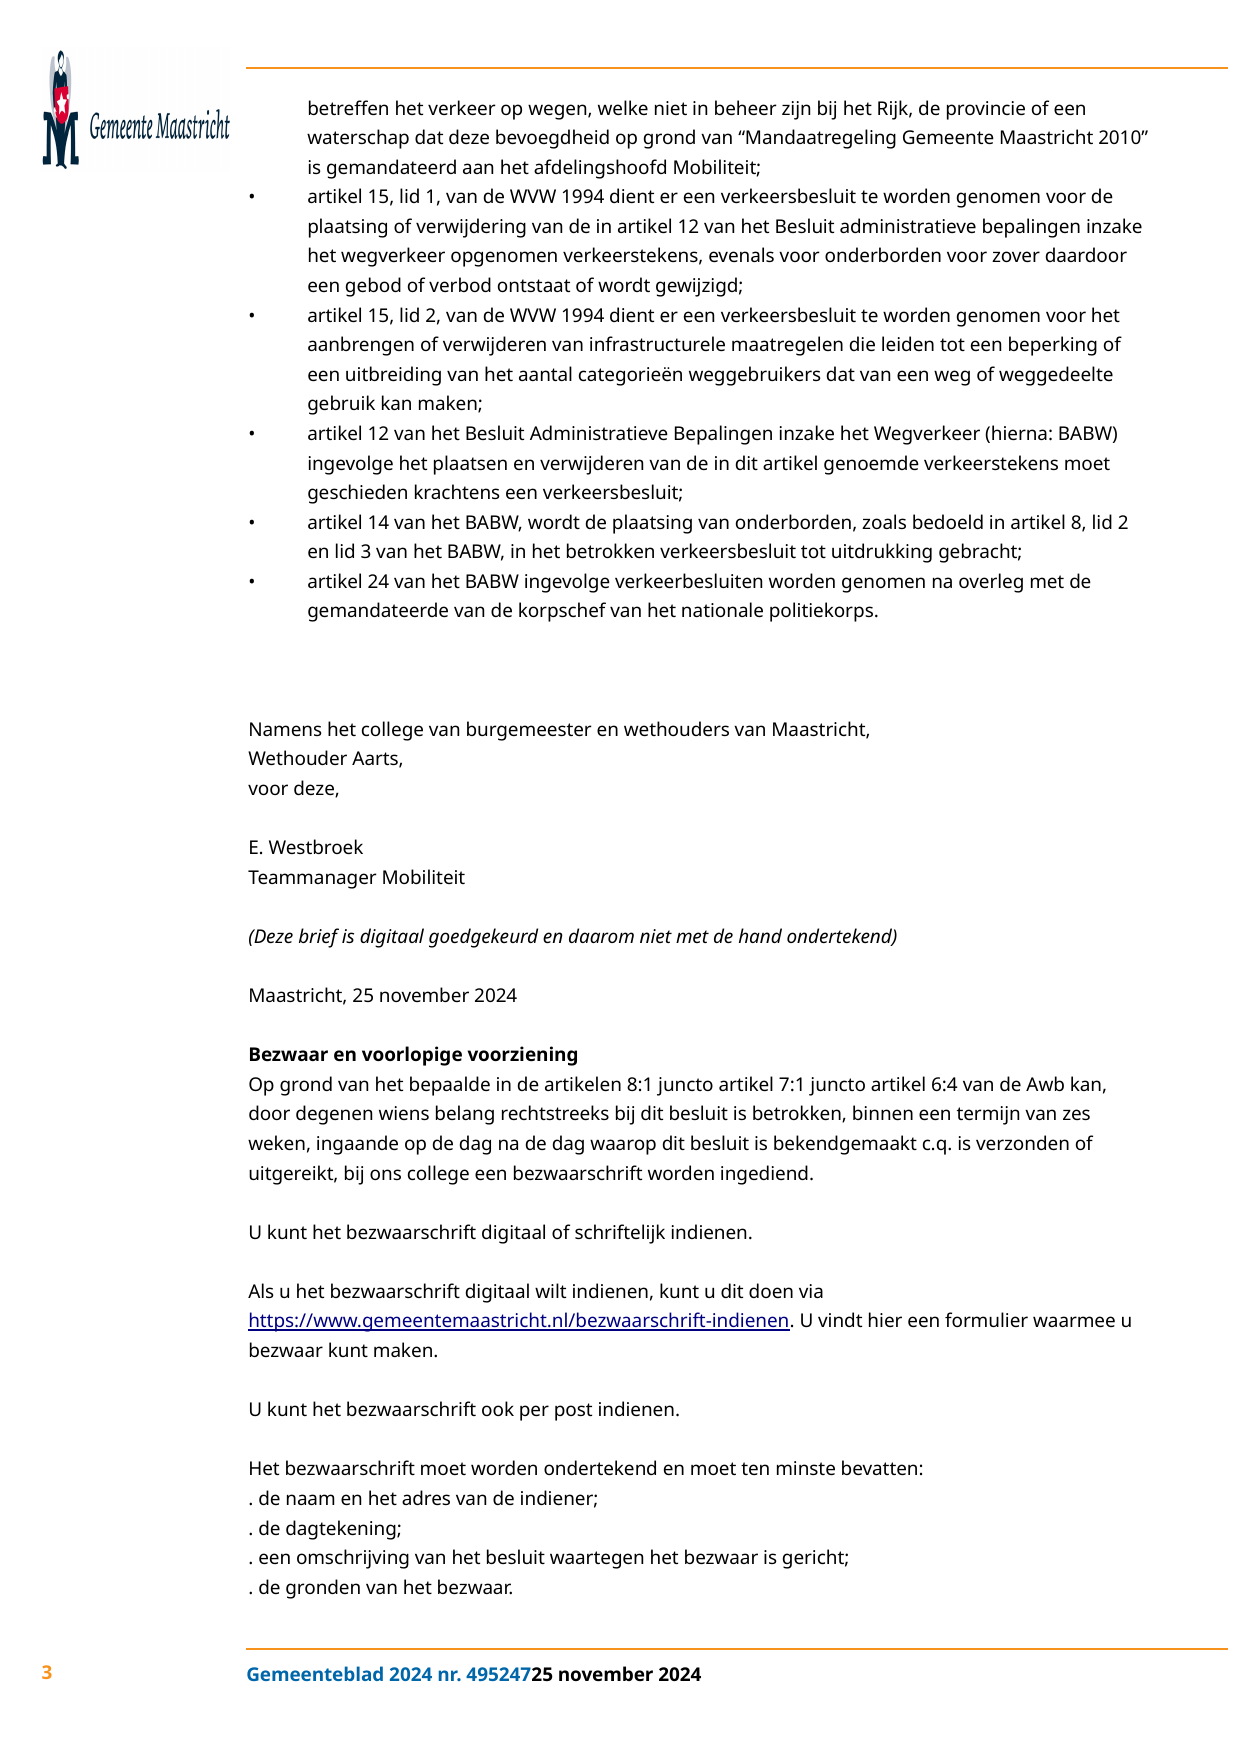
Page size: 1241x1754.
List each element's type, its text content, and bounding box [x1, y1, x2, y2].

list artikel 12 van het Besluit Administratieve Bepalingen inzake het Wegverkeer (hierna: BABW) ingevolge het plaatsen en verwijderen van de in dit artikel genoemde verkeerstekens moet geschieden krachtens een verkeersbesluit; [248, 420, 1152, 505]
list artikel 14 van het BABW, wordt de plaatsing van onderborden, zoals bedoeld in artikel 8, lid 2 en lid 3 van het BABW, in het betrokken verkeersbesluit tot uitdrukking gebracht; [248, 509, 1152, 564]
text . de dagtekening; [248, 1515, 1152, 1541]
text . de naam en het adres van de indiener; [248, 1485, 1152, 1511]
text Maastricht, 25 november 2024 [248, 982, 1152, 1008]
text Teammanager Mobiliteit [248, 864, 1152, 890]
text Het bezwaarschrift moet worden ondertekend en moet ten minste bevatten: [248, 1456, 1152, 1481]
text U kunt het bezwaarschrift ook per post indienen. [248, 1396, 1152, 1422]
text U kunt het bezwaarschrift digitaal of schriftelijk indienen. [248, 1219, 1152, 1245]
text Namens het college van burgemeester en wethouders van Maastricht, [248, 716, 1152, 742]
text Bezwaar en voorlopige voorziening [248, 1041, 1152, 1067]
text (Deze brief is digitaal goedgekeurd en daarom niet met de hand ondertekend) [248, 923, 1152, 949]
text . de gronden van het bezwaar. [248, 1574, 1152, 1600]
list artikel 15, lid 2, van de WVW 1994 dient er een verkeersbesluit te worden genomen voor het aanbrengen of verwijderen van infrastructurele maatregelen die leiden tot een beperking of een uitbreiding van het aantal categorieën weggebruikers dat van een weg of weggedeelte gebruik kan maken; [248, 302, 1152, 416]
text voor deze, [248, 775, 1152, 801]
list artikel 15, lid 1, van de WVW 1994 dient er een verkeersbesluit te worden genomen voor de plaatsing of verwijdering van de in artikel 12 van het Besluit administratieve bepalingen inzake het wegverkeer opgenomen verkeerstekens, evenals voor onderborden voor zover daardoor een gebod of verbod ontstaat of wordt gewijzigd; [248, 183, 1152, 298]
picture [41, 47, 231, 172]
text Wethouder Aarts, [248, 746, 1152, 771]
list artikel 24 van het BABW ingevolge verkeerbesluiten worden genomen na overleg met de gemandateerde van de korpschef van het nationale politiekorps. [248, 568, 1152, 623]
text . een omschrijving van het besluit waartegen het bezwaar is gericht; [248, 1544, 1152, 1570]
text Als u het bezwaarschrift digitaal wilt indienen, kunt u dit doen via https://www.gemeentemaastricht.nl/bezwaarschrift-indienen. U vindt hier een formulier waarmee u bezwaar kunt maken. [248, 1278, 1152, 1363]
text Op grond van het bepaalde in de artikelen 8:1 juncto artikel 7:1 juncto artikel 6:4 van de Awb kan, door degenen wiens belang rechtstreeks bij dit besluit is betrokken, binnen een termijn van zes weken, ingaande op de dag na de dag waarop dit besluit is bekendgemaakt c.q. is verzonden of uitgereikt, bij ons college een bezwaarschrift worden ingediend. [248, 1071, 1152, 1186]
text E. Westbroek [248, 834, 1152, 860]
list betreffen het verkeer op wegen, welke niet in beheer zijn bij het Rijk, de provincie of een waterschap dat deze bevoegdheid op grond van “Mandaatregeling Gemeente Maastricht 2010” is gemandateerd aan het afdelingshoofd Mobiliteit; [248, 95, 1152, 180]
